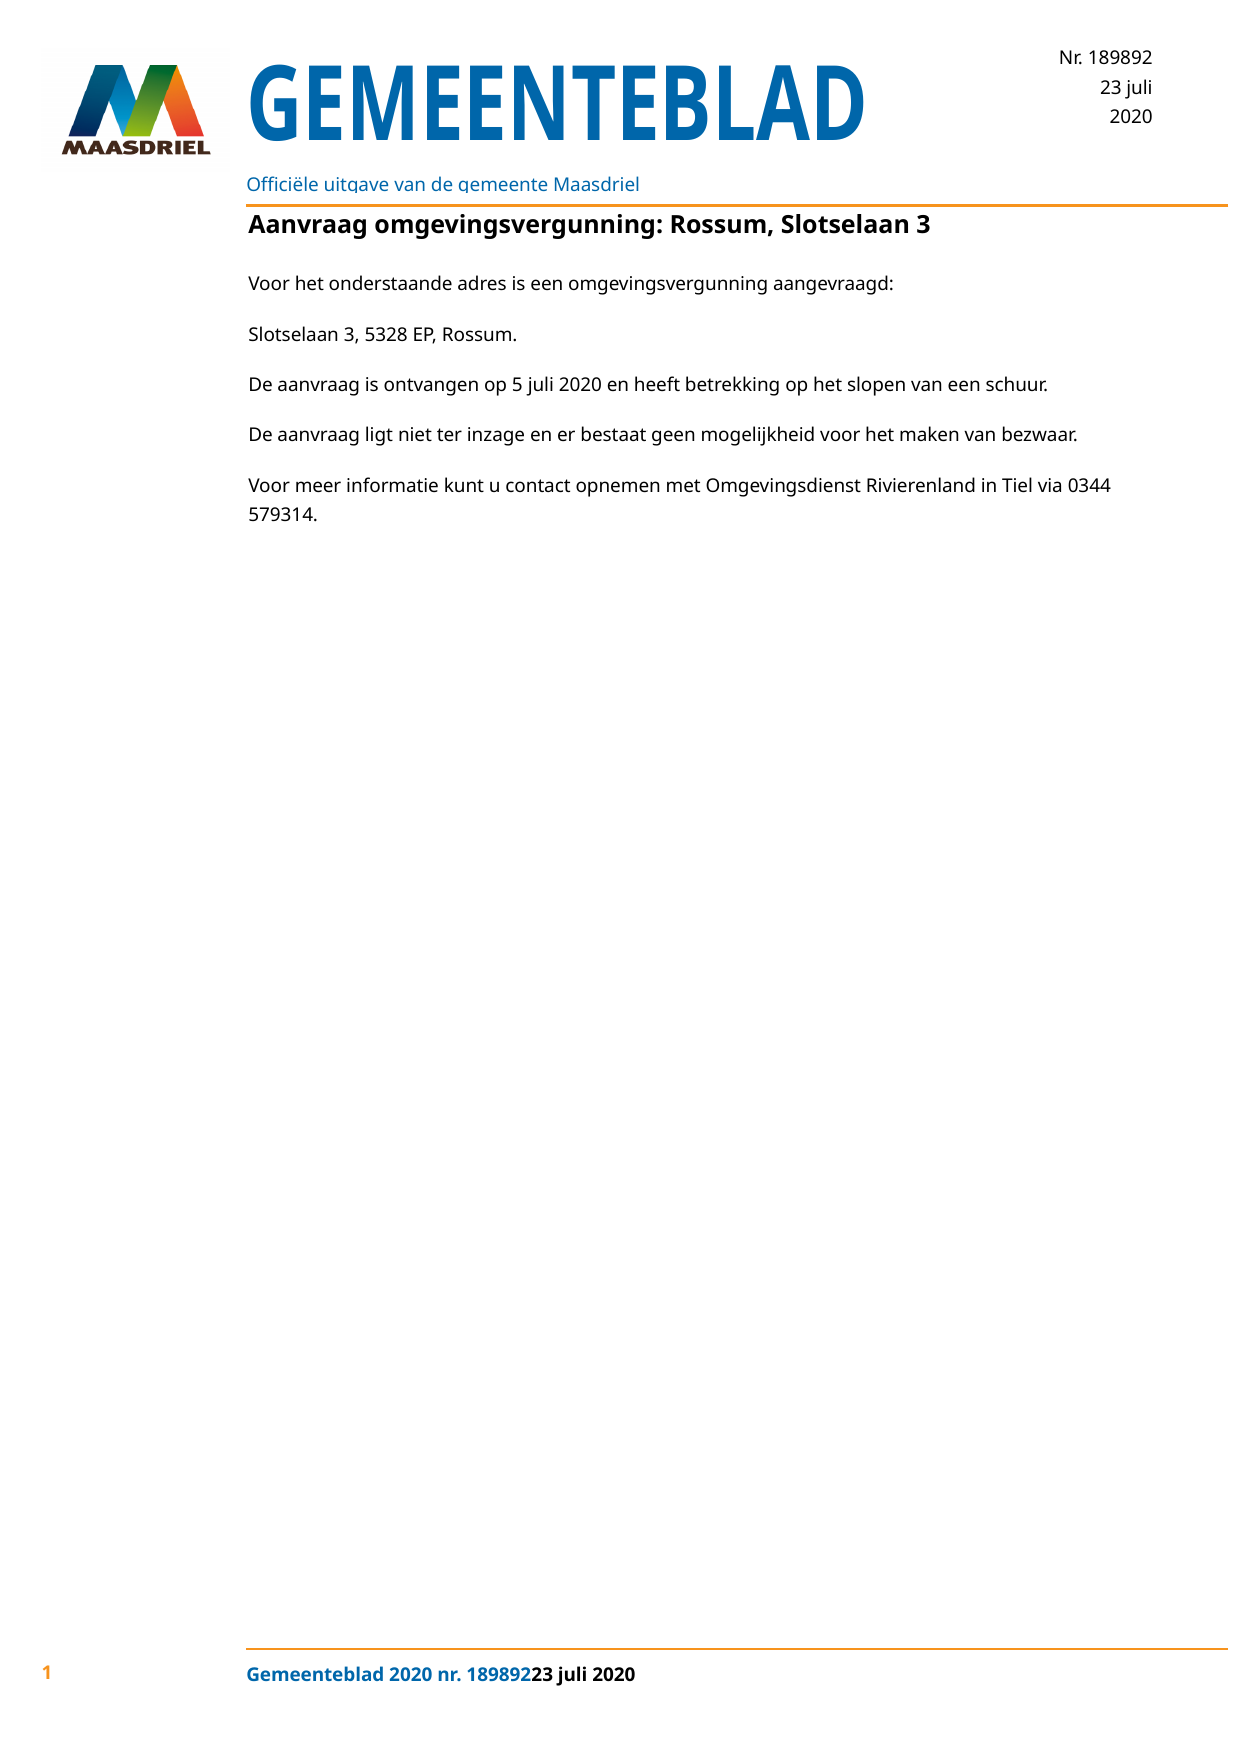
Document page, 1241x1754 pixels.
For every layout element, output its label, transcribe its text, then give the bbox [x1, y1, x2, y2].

text Voor het onderstaande adres is een omgevingsvergunning aangevraagd: [248, 270, 1152, 296]
text Voor meer informatie kunt u contact opnemen met Omgevingsdienst Rivierenland in Tiel via 0344 579314. [248, 472, 1152, 527]
picture [41, 47, 231, 172]
text De aanvraag is ontvangen op 5 juli 2020 en heeft betrekking op het slopen van een schuur. [248, 371, 1152, 397]
text Slotselaan 3, 5328 EP, Rossum. [248, 321, 1152, 346]
text Aanvraag omgevingsvergunning: Rossum, Slotselaan 3 [248, 207, 1152, 241]
text De aanvraag ligt niet ter inzage en er bestaat geen mogelijkheid voor het maken van bezwaar. [248, 422, 1152, 447]
